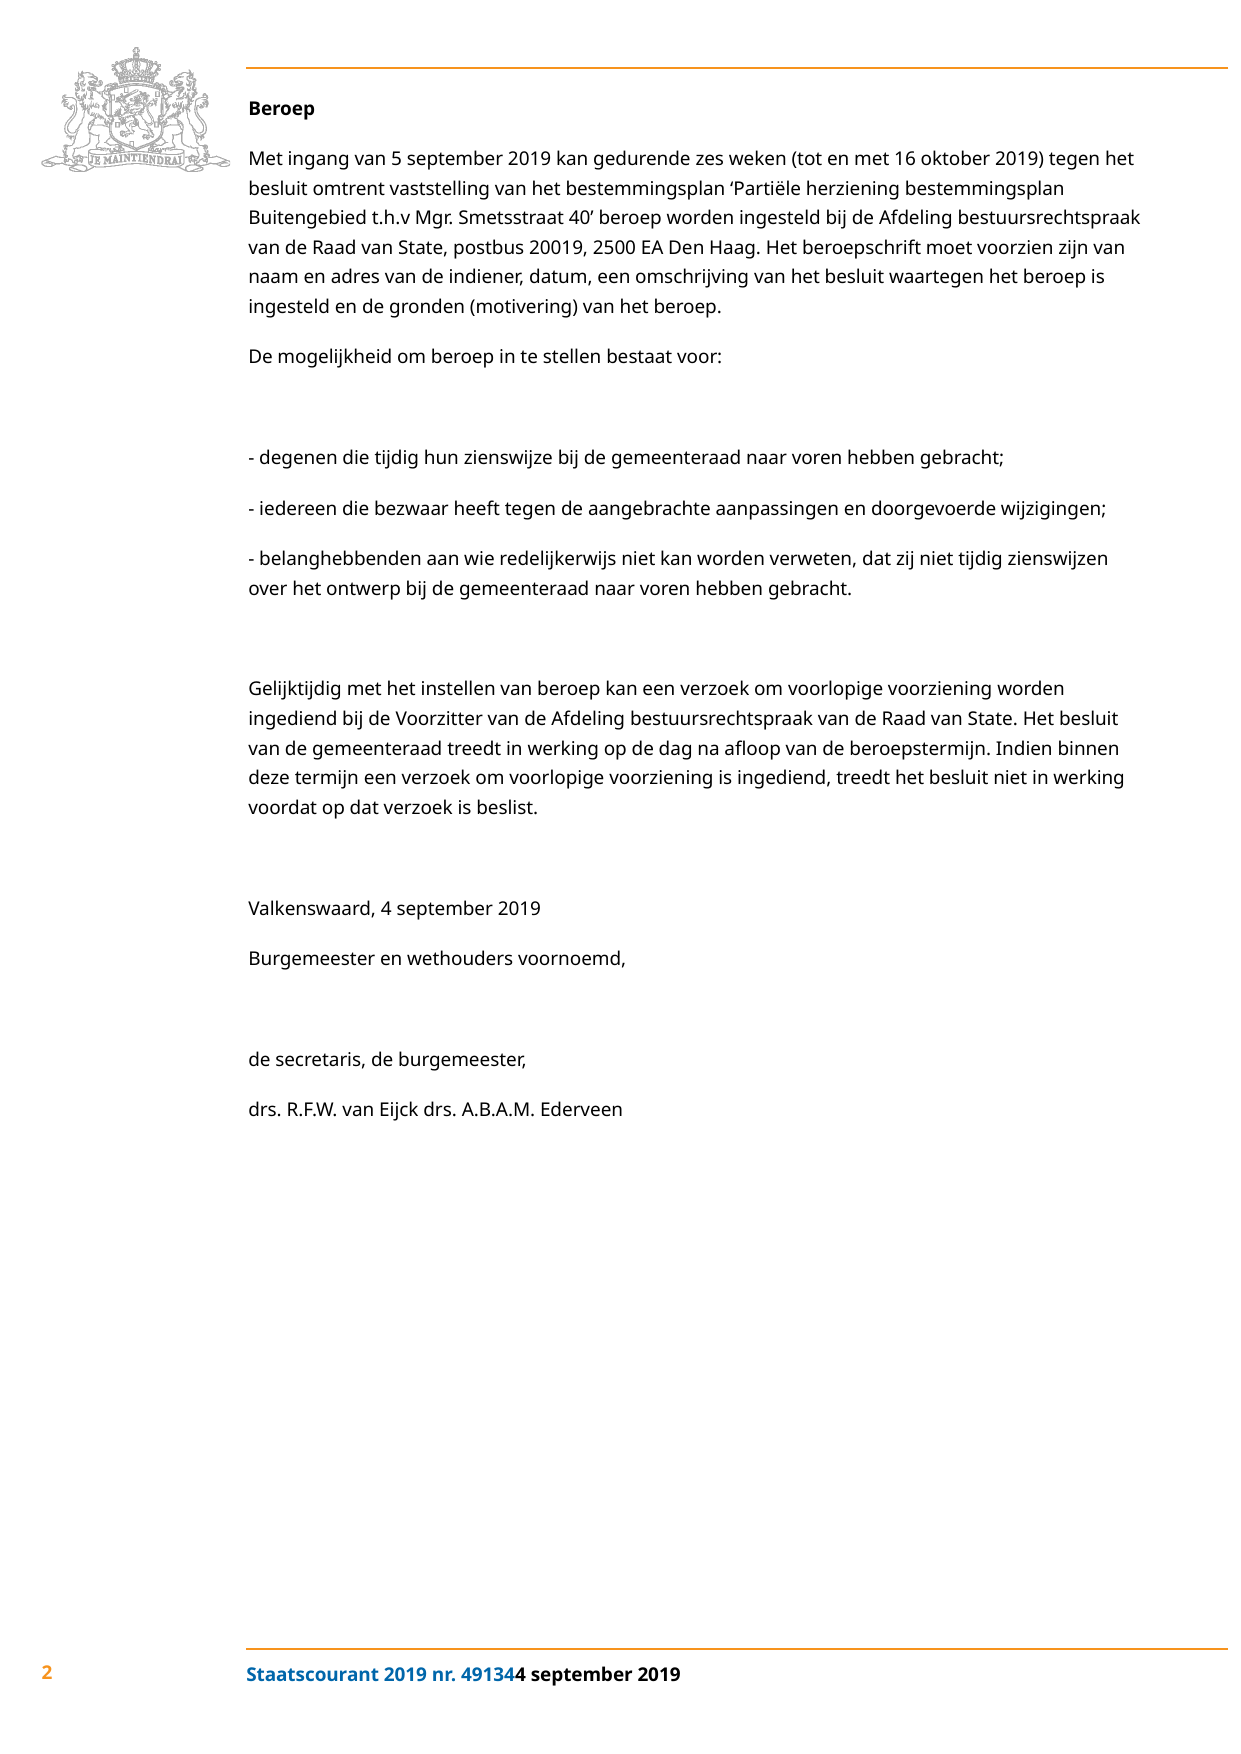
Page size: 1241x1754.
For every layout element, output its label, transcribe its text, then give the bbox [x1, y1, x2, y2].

text - iedereen die bezwaar heeft tegen de aangebrachte aanpassingen en doorgevoerde wijzigingen; [248, 495, 1152, 521]
text Met ingang van 5 september 2019 kan gedurende zes weken (tot en met 16 oktober 2019) tegen het besluit omtrent vaststelling van het bestemmingsplan ‘Partiële herziening bestemmingsplan Buitengebied t.h.v Mgr. Smetsstraat 40’ beroep worden ingesteld bij de Afdeling bestuursrechtspraak van de Raad van State, postbus 20019, 2500 EA Den Haag. Het beroepschrift moet voorzien zijn van naam en adres van de indiener, datum, een omschrijving van het besluit waartegen het beroep is ingesteld en de gronden (motivering) van het beroep. [248, 145, 1152, 319]
text - belanghebbenden aan wie redelijkerwijs niet kan worden verweten, dat zij niet tijdig zienswijzen over het ontwerp bij de gemeenteraad naar voren hebben gebracht. [248, 545, 1152, 601]
text Burgemeester en wethouders voornoemd, [248, 945, 1152, 971]
text Valkenswaard, 4 september 2019 [248, 895, 1152, 921]
text drs. R.F.W. van Eijck drs. A.B.A.M. Ederveen [248, 1096, 1152, 1122]
text Gelijktijdig met het instellen van beroep kan een verzoek om voorlopige voorziening worden ingediend bij de Voorzitter van de Afdeling bestuursrechtspraak van de Raad van State. Het besluit van de gemeenteraad treedt in werking op de dag na afloop van de beroepstermijn. Indien binnen deze termijn een verzoek om voorlopige voorziening is ingediend, treedt het besluit niet in werking voordat op dat verzoek is beslist. [248, 676, 1152, 820]
text De mogelijkheid om beroep in te stellen bestaat voor: [248, 343, 1152, 369]
text Beroep [248, 95, 1152, 121]
picture [41, 47, 231, 172]
text - degenen die tijdig hun zienswijze bij de gemeenteraad naar voren hebben gebracht; [248, 444, 1152, 470]
text de secretaris, de burge­meester, [248, 1046, 1152, 1072]
